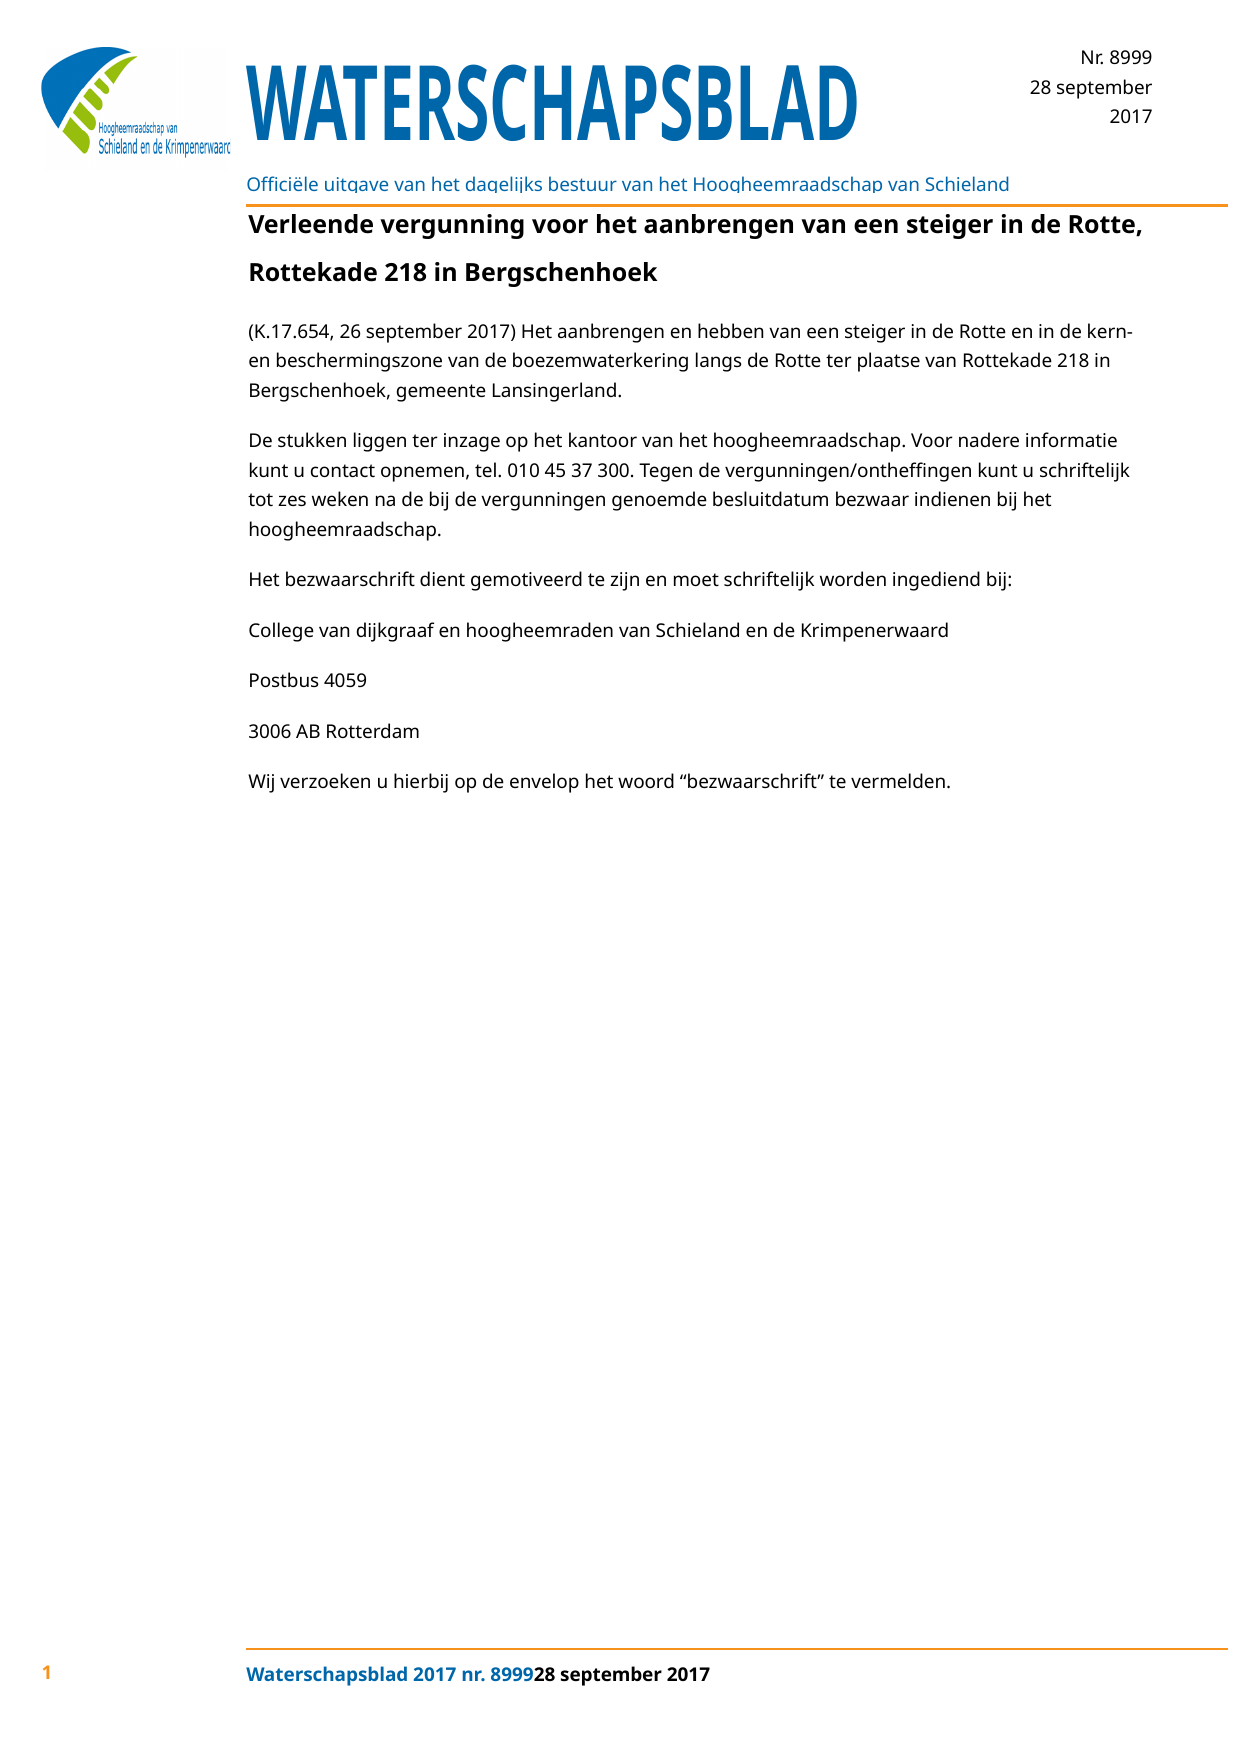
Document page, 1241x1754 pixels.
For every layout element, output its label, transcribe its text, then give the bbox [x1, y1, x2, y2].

text Postbus 4059 [248, 667, 1152, 693]
text De stukken liggen ter inzage op het kantoor van het hoogheemraadschap. Voor nadere informatie kunt u contact opnemen, tel. 010 45 37 300. Tegen de vergunningen/ontheffingen kunt u schriftelijk tot zes weken na de bij de vergunningen genoemde besluitdatum bezwaar indienen bij het hoogheemraadschap. [248, 427, 1152, 542]
picture [41, 47, 231, 172]
text Verleende vergunning voor het aanbrengen van een steiger in de Rotte, Rottekade 218 in Bergschenhoek [248, 207, 1152, 288]
text Wij verzoeken u hierbij op de envelop het woord “bezwaarschrift” te vermelden. [248, 768, 1152, 794]
text College van dijkgraaf en hoogheemraden van Schieland en de Krimpenerwaard [248, 617, 1152, 643]
text 3006 AB Rotterdam [248, 718, 1152, 744]
text (K.17.654, 26 september 2017) Het aanbrengen en hebben van een steiger in de Rotte en in de kern- en beschermingszone van de boezemwaterkering langs de Rotte ter plaatse van Rottekade 218 in Bergschenhoek, gemeente Lansingerland. [248, 318, 1152, 403]
text Het bezwaarschrift dient gemotiveerd te zijn en moet schriftelijk worden ingediend bij: [248, 567, 1152, 592]
